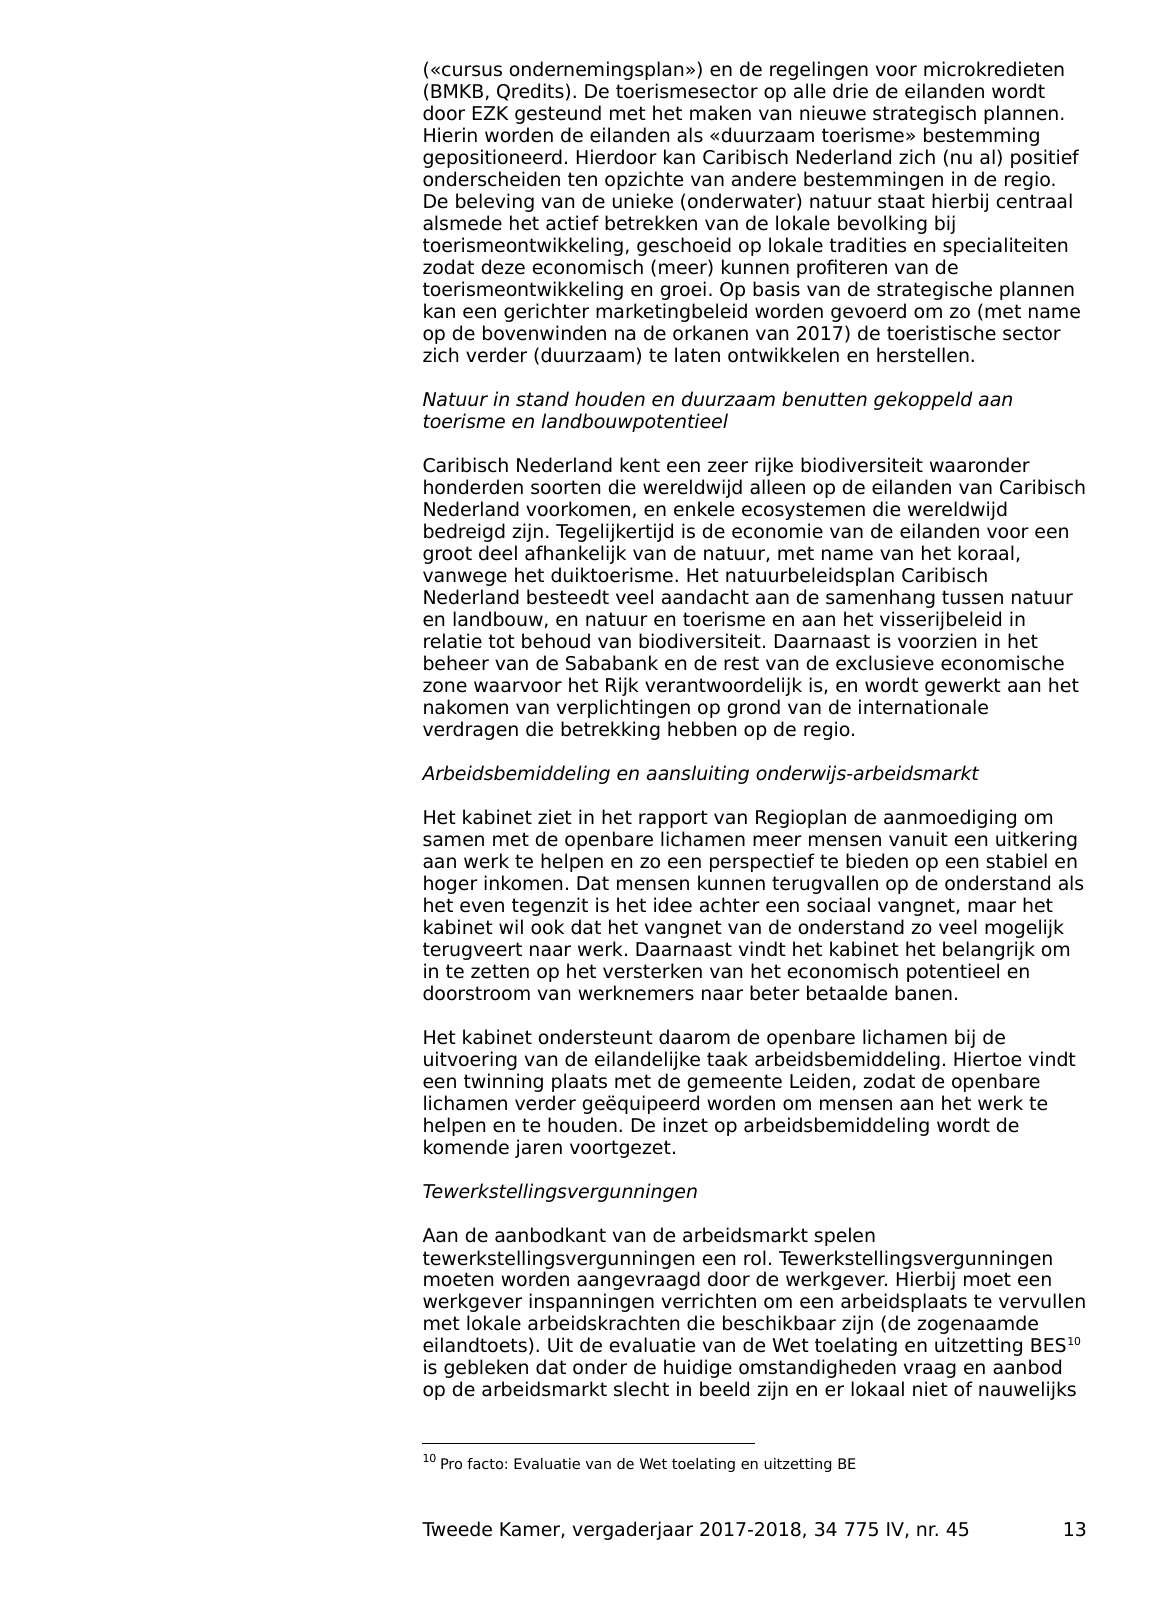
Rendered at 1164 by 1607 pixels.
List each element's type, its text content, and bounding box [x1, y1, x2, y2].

text Caribisch Nederland kent een zeer rijke biodiversiteit waaronder honderden soorten die wereldwijd alleen op de eilanden van Caribisch Nederland voorkomen, en enkele ecosystemen die wereldwijd bedreigd zijn. Tegelijkertijd is de economie van de eilanden voor een groot deel afhankelijk van de natuur, met name van het koraal, vanwege het duiktoerisme. Het natuurbeleidsplan Caribisch Nederland besteedt veel aandacht aan de samenhang tussen natuur en landbouw, en natuur en toerisme en aan het visserijbeleid in relatie tot behoud van biodiversiteit. Daarnaast is voorzien in het beheer van de Sababank en de rest van de exclusieve economische zone waarvoor het Rijk verantwoordelijk is, en wordt gewerkt aan het nakomen van verplichtingen op grond van de internationale verdragen die betrekking hebben op de regio. [422, 455, 1087, 741]
subtitle Arbeidsbemiddeling en aansluiting onderwijs-arbeidsmarkt [422, 763, 1087, 785]
text Het kabinet ondersteunt daarom de openbare lichamen bij de uitvoering van de eilandelijke taak arbeidsbemiddeling. Hiertoe vindt een twinning plaats met de gemeente Leiden, zodat de openbare lichamen verder geëquipeerd worden om mensen aan het werk te helpen en te houden. De inzet op arbeidsbemiddeling wordt de komende jaren voortgezet. [422, 1027, 1087, 1159]
text Pro facto: Evaluatie van de Wet toelating en uitzetting BE [422, 1452, 1087, 1474]
text Aan de aanbodkant van de arbeidsmarkt spelen tewerkstellingsvergunningen een rol. Tewerkstellingsvergunningen moeten worden aangevraagd door de werkgever. Hierbij moet een werkgever inspanningen verrichten om een arbeidsplaats te vervullen met lokale arbeidskrachten die beschikbaar zijn (de zogenaamde eilandtoets). Uit de evaluatie van de Wet toelating en uitzetting BES is gebleken dat onder de huidige omstandigheden vraag en aanbod op de arbeidsmarkt slecht in beeld zijn en er lokaal niet of nauwelijks [422, 1225, 1087, 1401]
subtitle Natuur in stand houden en duurzaam benutten gekoppeld aan toerisme en landbouwpotentieel [422, 389, 1087, 433]
subtitle Tewerkstellingsvergunningen [422, 1181, 1087, 1203]
text Het kabinet ziet in het rapport van Regioplan de aanmoediging om samen met de openbare lichamen meer mensen vanuit een uitkering aan werk te helpen en zo een perspectief te bieden op een stabiel en hoger inkomen. Dat mensen kunnen terugvallen op de onderstand als het even tegenzit is het idee achter een sociaal vangnet, maar het kabinet wil ook dat het vangnet van de onderstand zo veel mogelijk terugveert naar werk. Daarnaast vindt het kabinet het belangrijk om in te zetten op het versterken van het economisch potentieel en doorstroom van werknemers naar beter betaalde banen. [422, 807, 1087, 1005]
text («cursus ondernemingsplan») en de regelingen voor microkredieten (BMKB, Qredits). De toerismesector op alle drie de eilanden wordt door EZK gesteund met het maken van nieuwe strategisch plannen. Hierin worden de eilanden als «duurzaam toerisme» bestemming gepositioneerd. Hierdoor kan Caribisch Nederland zich (nu al) positief onderscheiden ten opzichte van andere bestemmingen in de regio. De beleving van de unieke (onderwater) natuur staat hierbij centraal alsmede het actief betrekken van de lokale bevolking bij toerismeontwikkeling, geschoeid op lokale tradities en specialiteiten zodat deze economisch (meer) kunnen profiteren van de toerismeontwikkeling en groei. Op basis van de strategische plannen kan een gerichter marketingbeleid worden gevoerd om zo (met name op de bovenwinden na de orkanen van 2017) de toeristische sector zich verder (duurzaam) te laten ontwikkelen en herstellen. [422, 59, 1087, 367]
